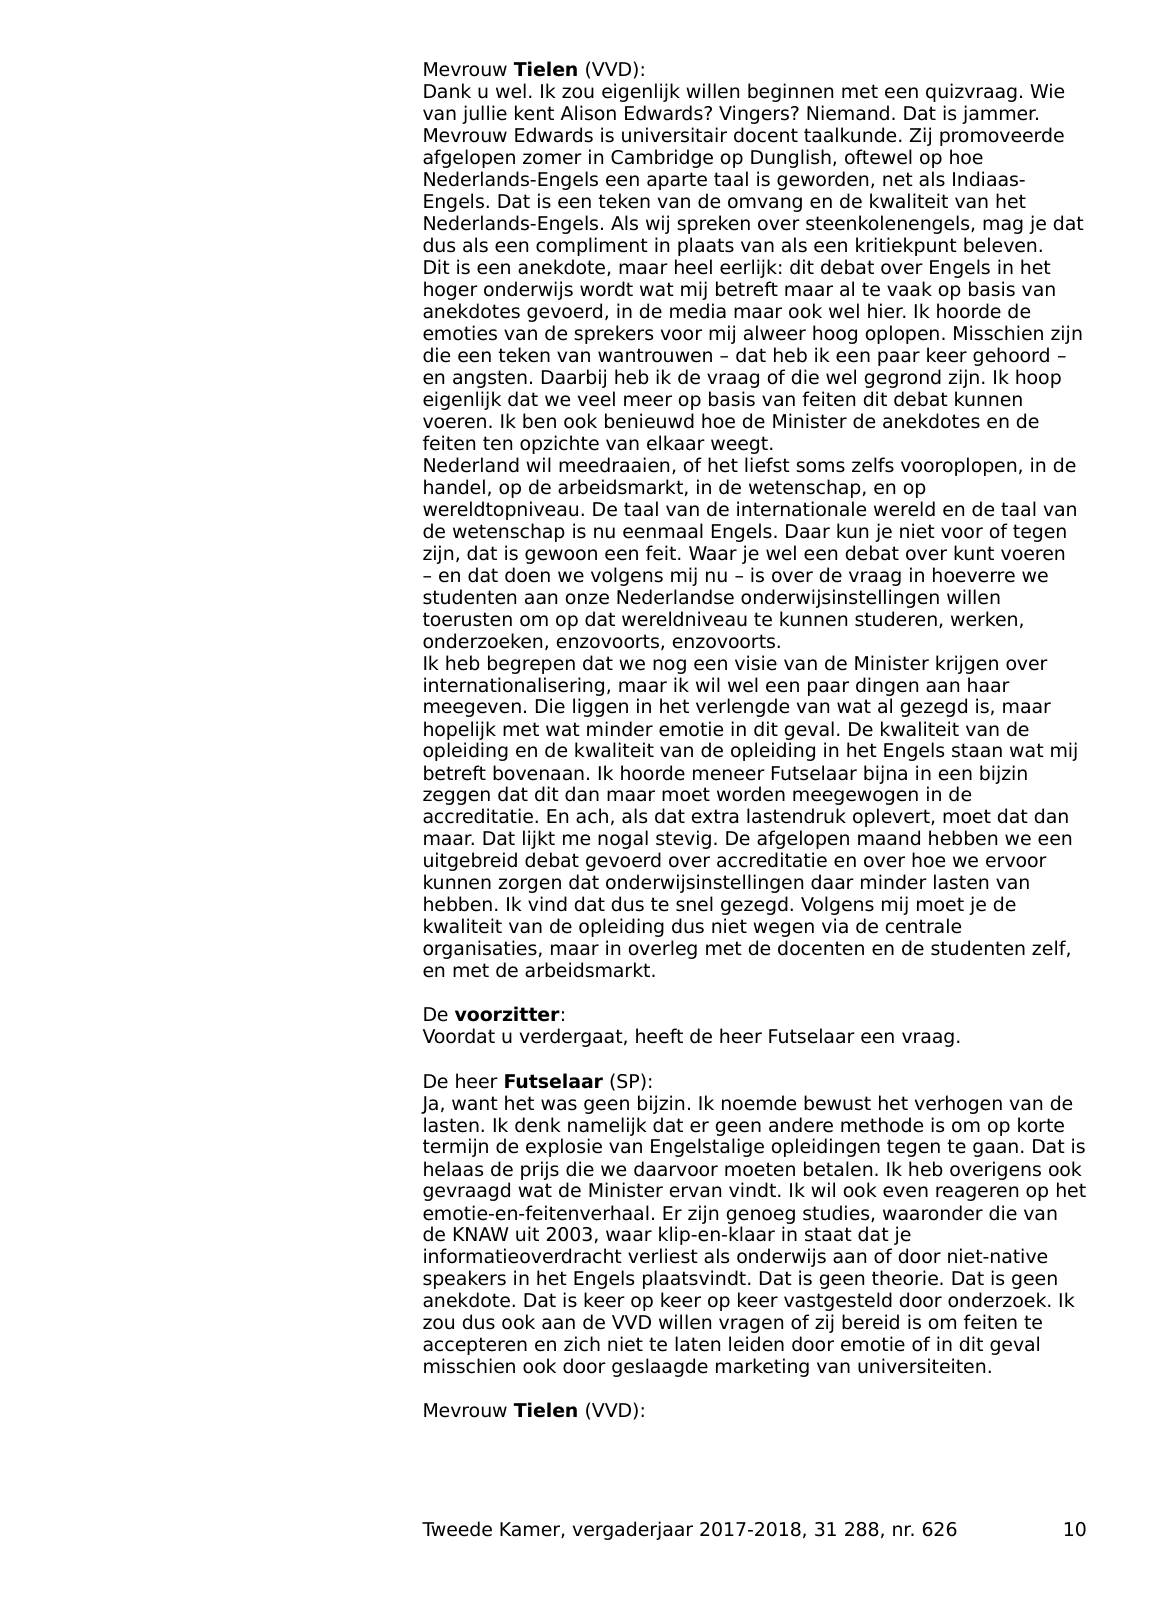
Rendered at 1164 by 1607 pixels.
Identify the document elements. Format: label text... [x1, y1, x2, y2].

text Dit is een anekdote, maar heel eerlijk: dit debat over Engels in het hoger onderwijs wordt wat mij betreft maar al te vaak op basis van anekdotes gevoerd, in de media maar ook wel hier. Ik hoorde de emoties van de sprekers voor mij alweer hoog oplopen. Misschien zijn die een teken van wantrouwen – dat heb ik een paar keer gehoord – en angsten. Daarbij heb ik de vraag of die wel gegrond zijn. Ik hoop eigenlijk dat we veel meer op basis van feiten dit debat kunnen voeren. Ik ben ook benieuwd hoe de Minister de anekdotes en de feiten ten opzichte van elkaar weegt. [422, 257, 1087, 455]
text Mevrouw Tielen (VVD): [422, 1400, 1087, 1422]
text Ja, want het was geen bijzin. Ik noemde bewust het verhogen van de lasten. Ik denk namelijk dat er geen andere methode is om op korte termijn de explosie van Engelstalige opleidingen tegen te gaan. Dat is helaas de prijs die we daarvoor moeten betalen. Ik heb overigens ook gevraagd wat de Minister ervan vindt. Ik wil ook even reageren op het emotie-en-feitenverhaal. Er zijn genoeg studies, waaronder die van de KNAW uit 2003, waar klip-en-klaar in staat dat je informatieoverdracht verliest als onderwijs aan of door niet-native speakers in het Engels plaatsvindt. Dat is geen theorie. Dat is geen anekdote. Dat is keer op keer op keer vastgesteld door onderzoek. Ik zou dus ook aan de VVD willen vragen of zij bereid is om feiten te accepteren en zich niet te laten leiden door emotie of in dit geval misschien ook door geslaagde marketing van universiteiten. [422, 1092, 1087, 1378]
text Ik heb begrepen dat we nog een visie van de Minister krijgen over internationalisering, maar ik wil wel een paar dingen aan haar meegeven. Die liggen in het verlengde van wat al gezegd is, maar hopelijk met wat minder emotie in dit geval. De kwaliteit van de opleiding en de kwaliteit van de opleiding in het Engels staan wat mij betreft bovenaan. Ik hoorde meneer Futselaar bijna in een bijzin zeggen dat dit dan maar moet worden meegewogen in de accreditatie. En ach, als dat extra lastendruk oplevert, moet dat dan maar. Dat lijkt me nogal stevig. De afgelopen maand hebben we een uitgebreid debat gevoerd over accreditatie en over hoe we ervoor kunnen zorgen dat onderwijsinstellingen daar minder lasten van hebben. Ik vind dat dus te snel gezegd. Volgens mij moet je de kwaliteit van de opleiding dus niet wegen via de centrale organisaties, maar in overleg met de docenten en de studenten zelf, en met de arbeidsmarkt. [422, 652, 1087, 982]
text De voorzitter: [422, 1004, 1087, 1026]
text Voordat u verdergaat, heeft de heer Futselaar een vraag. [422, 1026, 1087, 1048]
text Nederland wil meedraaien, of het liefst soms zelfs vooroplopen, in de handel, op de arbeidsmarkt, in de wetenschap, en op wereldtopniveau. De taal van de internationale wereld en de taal van de wetenschap is nu eenmaal Engels. Daar kun je niet voor of tegen zijn, dat is gewoon een feit. Waar je wel een debat over kunt voeren – en dat doen we volgens mij nu – is over de vraag in hoeverre we studenten aan onze Nederlandse onderwijsinstellingen willen toerusten om op dat wereldniveau te kunnen studeren, werken, onderzoeken, enzovoorts, enzovoorts. [422, 455, 1087, 652]
text De heer Futselaar (SP): [422, 1071, 1087, 1092]
text Mevrouw Tielen (VVD): [422, 59, 1087, 81]
text Dank u wel. Ik zou eigenlijk willen beginnen met een quizvraag. Wie van jullie kent Alison Edwards? Vingers? Niemand. Dat is jammer. Mevrouw Edwards is universitair docent taalkunde. Zij promoveerde afgelopen zomer in Cambridge op Dunglish, oftewel op hoe Nederlands-Engels een aparte taal is geworden, net als Indiaas-Engels. Dat is een teken van de omvang en de kwaliteit van het Nederlands-Engels. Als wij spreken over steenkolenengels, mag je dat dus als een compliment in plaats van als een kritiekpunt beleven. [422, 81, 1087, 257]
